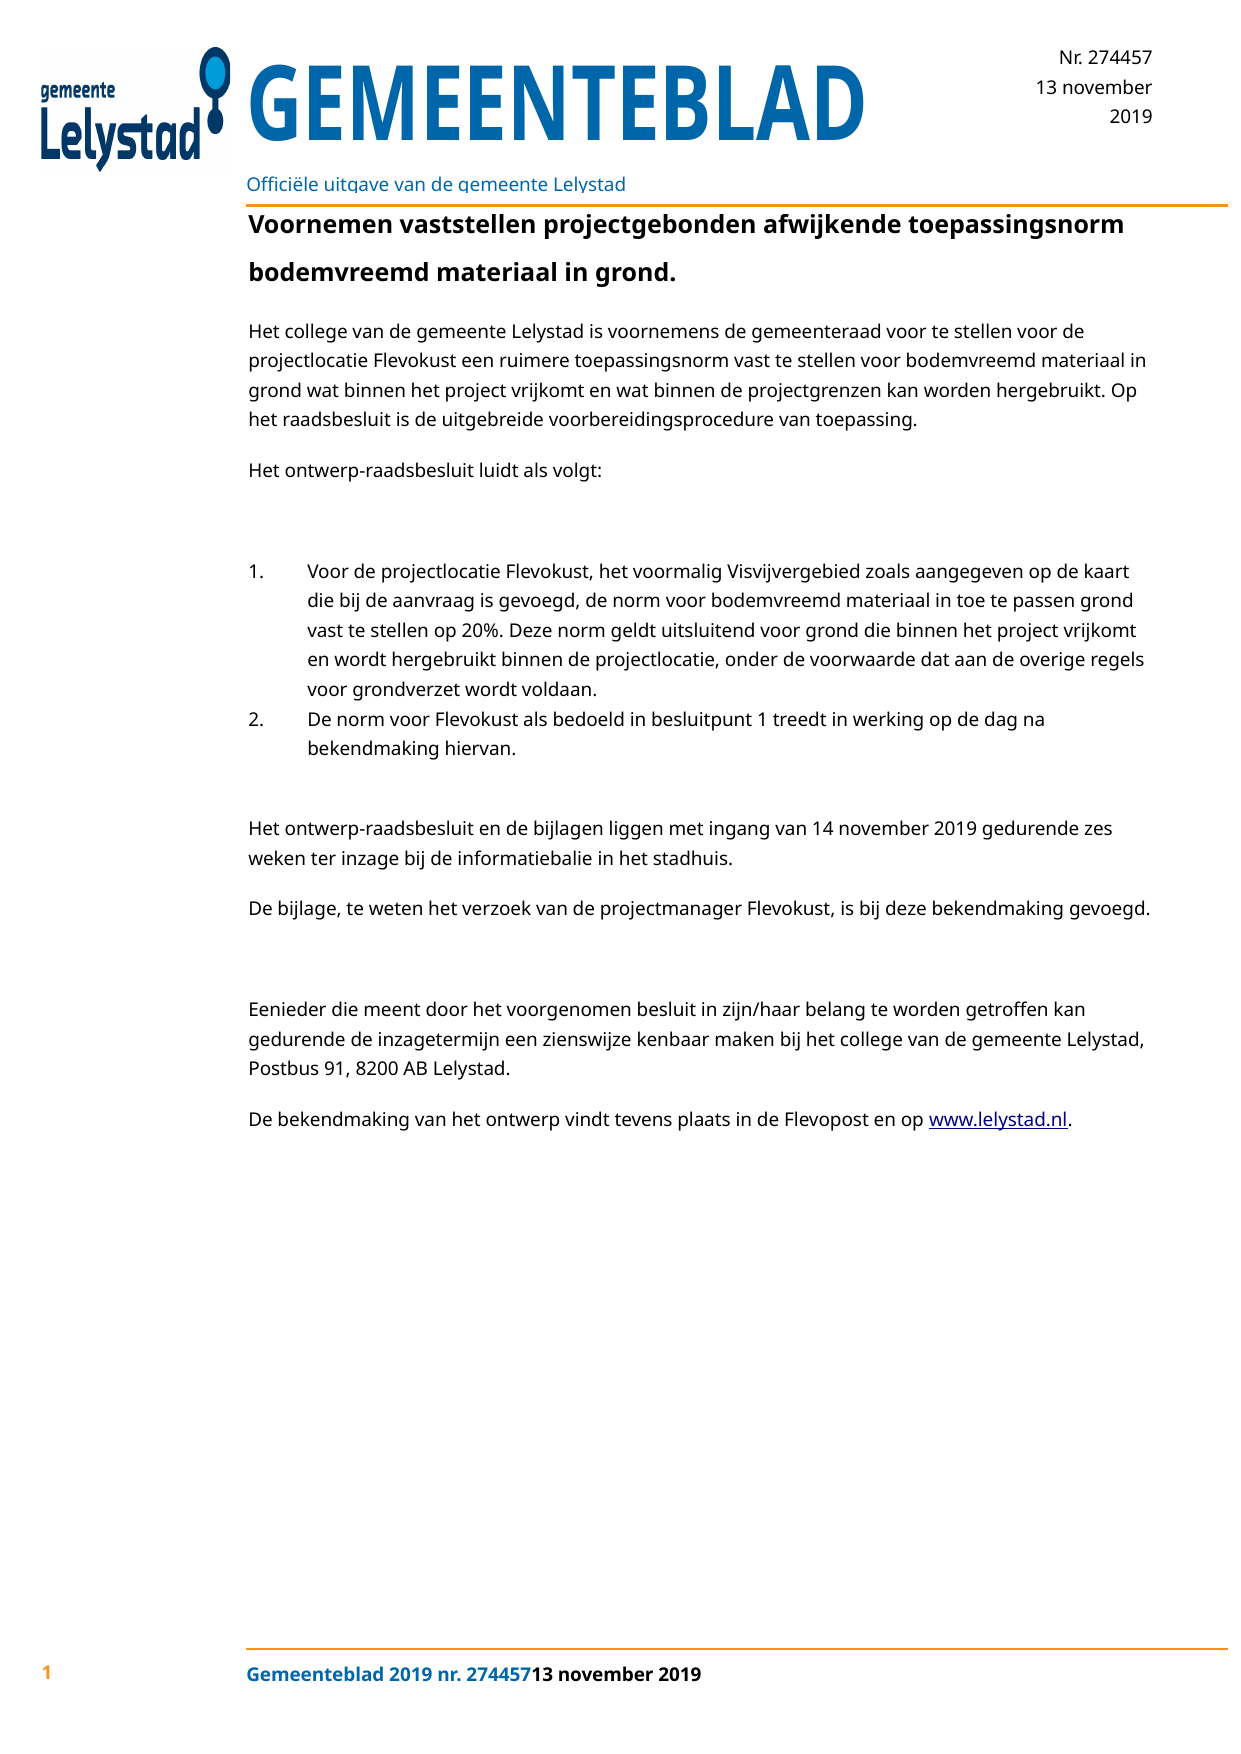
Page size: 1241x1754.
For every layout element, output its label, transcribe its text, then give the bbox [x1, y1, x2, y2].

list De norm voor Flevokust als bedoeld in besluitpunt 1 treedt in werking op de dag na bekendmaking hiervan. [248, 706, 1152, 761]
text Het college van de gemeente Lelystad is voornemens de gemeenteraad voor te stellen voor de projectlocatie Flevokust een ruimere toepassingsnorm vast te stellen voor bodemvreemd materiaal in grond wat binnen het project vrijkomt en wat binnen de projectgrenzen kan worden hergebruikt. Op het raadsbesluit is de uitgebreide voorbereidingsprocedure van toepassing. [248, 318, 1152, 432]
text Het ontwerp-raadsbesluit luidt als volgt: [248, 457, 1152, 483]
text De bekendmaking van het ontwerp vindt tevens plaats in de Flevopost en op www.lelystad.nl. [248, 1106, 1152, 1132]
text Voornemen vaststellen projectgebonden afwijkende toepassingsnorm bodemvreemd materiaal in grond. [248, 207, 1152, 288]
list Voor de projectlocatie Flevokust, het voormalig Visvijvergebied zoals aangegeven op de kaart die bij de aanvraag is gevoegd, de norm voor bodemvreemd materiaal in toe te passen grond vast te stellen op 20%. Deze norm geldt uitsluitend voor grond die binnen het project vrijkomt en wordt hergebruikt binnen de projectlocatie, onder de voorwaarde dat aan de overige regels voor grondverzet wordt voldaan. [248, 558, 1152, 702]
picture [41, 47, 231, 172]
text Het ontwerp-raadsbesluit en de bijlagen liggen met ingang van 14 november 2019 gedurende zes weken ter inzage bij de informatiebalie in het stadhuis. [248, 815, 1152, 871]
text De bijlage, te weten het verzoek van de projectmanager Flevokust, is bij deze bekendmaking gevoegd. [248, 895, 1152, 921]
text Eenieder die meent door het voorgenomen besluit in zijn/haar belang te worden getroffen kan gedurende de inzagetermijn een zienswijze kenbaar maken bij het college van de gemeente Lelystad, Postbus 91, 8200 AB Lelystad. [248, 996, 1152, 1081]
